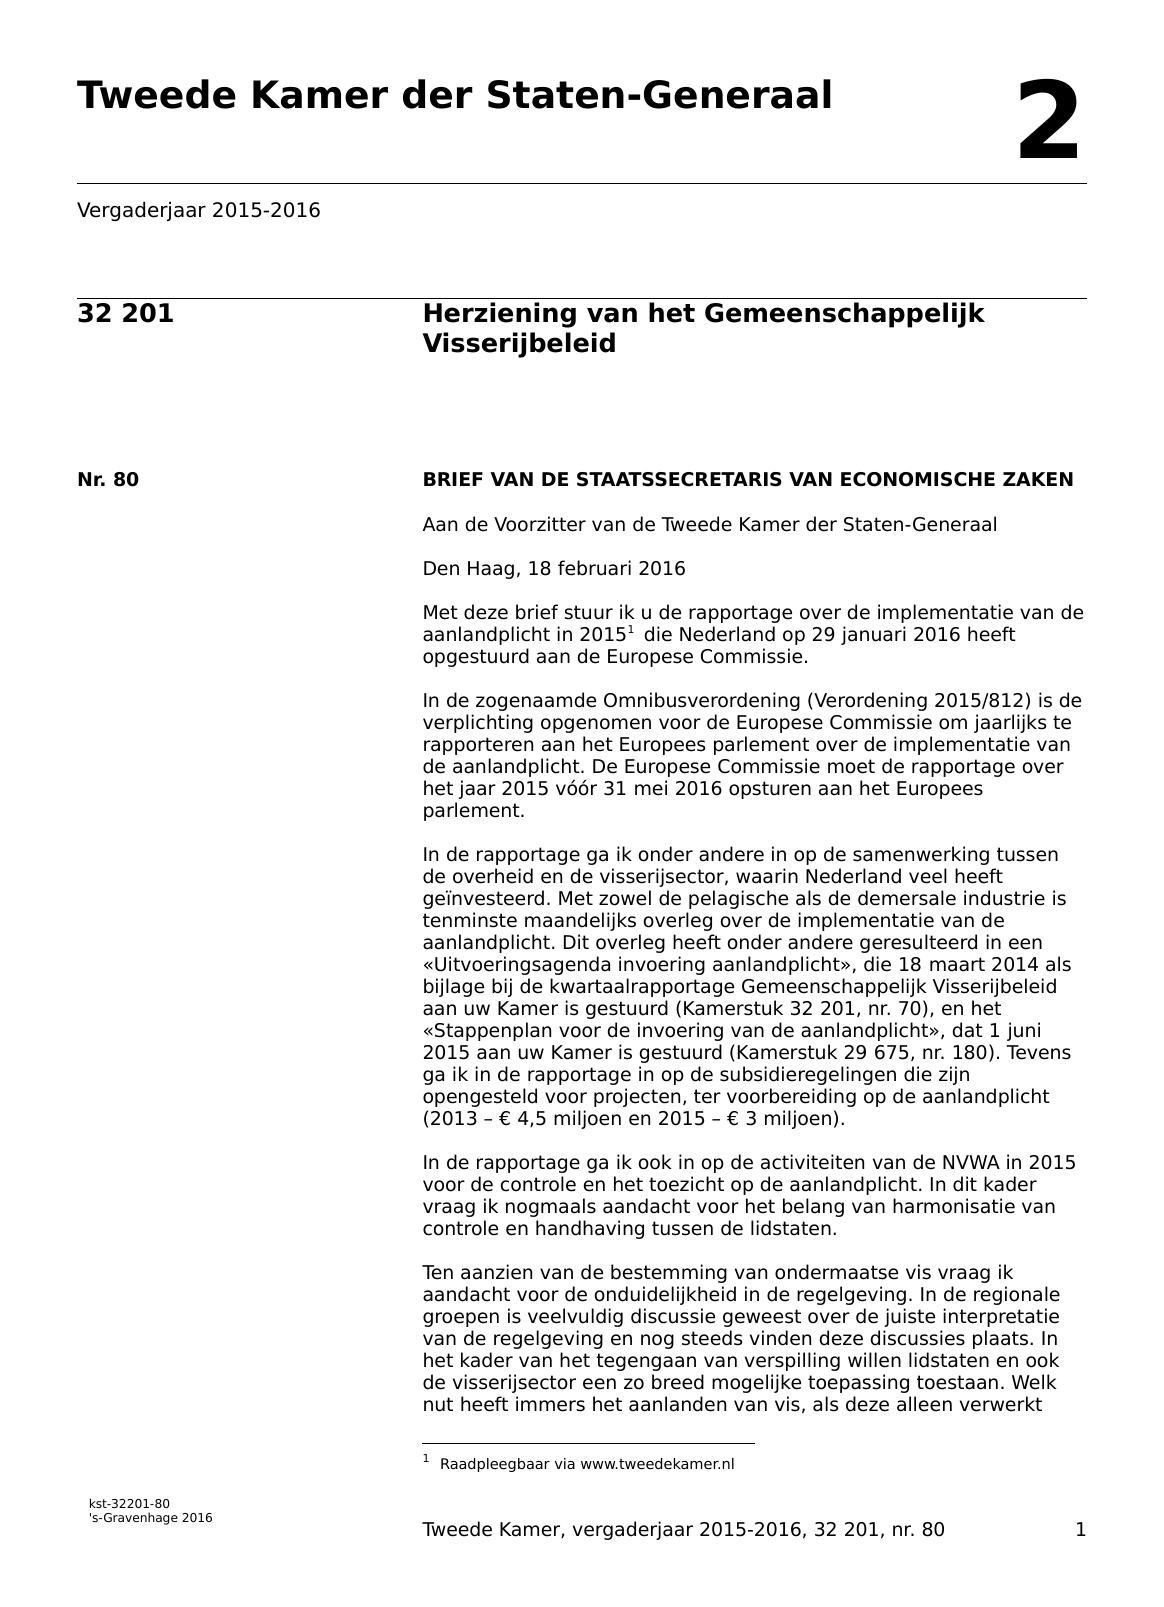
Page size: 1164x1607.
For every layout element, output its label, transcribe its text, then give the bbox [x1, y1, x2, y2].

text Aan de Voorzitter van de Tweede Kamer der Staten-Generaal [422, 513, 1087, 536]
text In de rapportage ga ik onder andere in op de samenwerking tussen de overheid en de visserijsector, waarin Nederland veel heeft geïnvesteerd. Met zowel de pelagische als de demersale industrie is tenminste maandelijks overleg over de implementatie van de aanlandplicht. Dit overleg heeft onder andere geresulteerd in een «Uitvoeringsagenda invoering aanlandplicht», die 18 maart 2014 als bijlage bij de kwartaalrapportage Gemeenschappelijk Visserijbeleid aan uw Kamer is gestuurd (Kamerstuk 32 201, nr. 70), en het «Stappenplan voor de invoering van de aanlandplicht», dat 1 juni 2015 aan uw Kamer is gestuurd (Kamerstuk 29 675, nr. 180). Tevens ga ik in de rapportage in op de subsidieregelingen die zijn opengesteld voor projecten, ter voorbereiding op de aanlandplicht (2013 – € 4,5 miljoen en 2015 – € 3 miljoen). [422, 844, 1087, 1130]
text Ten aanzien van de bestemming van ondermaatse vis vraag ik aandacht voor de onduidelijkheid in de regelgeving. In de regionale groepen is veelvuldig discussie geweest over de juiste interpretatie van de regelgeving en nog steeds vinden deze discussies plaats. In het kader van het tegengaan van verspilling willen lidstaten en ook de visserijsector een zo breed mogelijke toepassing toestaan. Welk nut heeft immers het aanlanden van vis, als deze alleen verwerkt [422, 1262, 1087, 1416]
subtitle 32 201 Herziening van het Gemeenschappelijk Visserijbeleid [77, 299, 1087, 358]
subtitle Nr. 80 BRIEF VAN DE STAATSSECRETARIS VAN ECONOMISCHE ZAKEN [77, 469, 1087, 491]
text kst-32201-80 [88, 1497, 323, 1511]
text 's-Gravenhage 2016 [88, 1511, 323, 1525]
text Den Haag, 18 februari 2016 [422, 558, 1087, 580]
table_header Tweede Kamer der Staten-Generaal [77, 59, 886, 183]
text Raadpleegbaar via www.tweedekamer.nl [422, 1452, 1087, 1474]
text In de zogenaamde Omnibusverordening (Verordening 2015/812) is de verplichting opgenomen voor de Europese Commissie om jaarlijks te rapporteren aan het Europees parlement over de implementatie van de aanlandplicht. De Europese Commissie moet de rapportage over het jaar 2015 vóór 31 mei 2016 opsturen aan het Europees parlement. [422, 690, 1087, 822]
text In de rapportage ga ik ook in op de activiteiten van de NVWA in 2015 voor de controle en het toezicht op de aanlandplicht. In dit kader vraag ik nogmaals aandacht voor het belang van harmonisatie van controle en handhaving tussen de lidstaten. [422, 1152, 1087, 1240]
table_cell Vergaderjaar 2015-2016 [77, 184, 1087, 298]
text Met deze brief stuur ik u de rapportage over de implementatie van de aanlandplicht in 2015 die Nederland op 29 januari 2016 heeft opgestuurd aan de Europese Commissie. [422, 602, 1087, 668]
table_header 2 [886, 59, 1087, 183]
